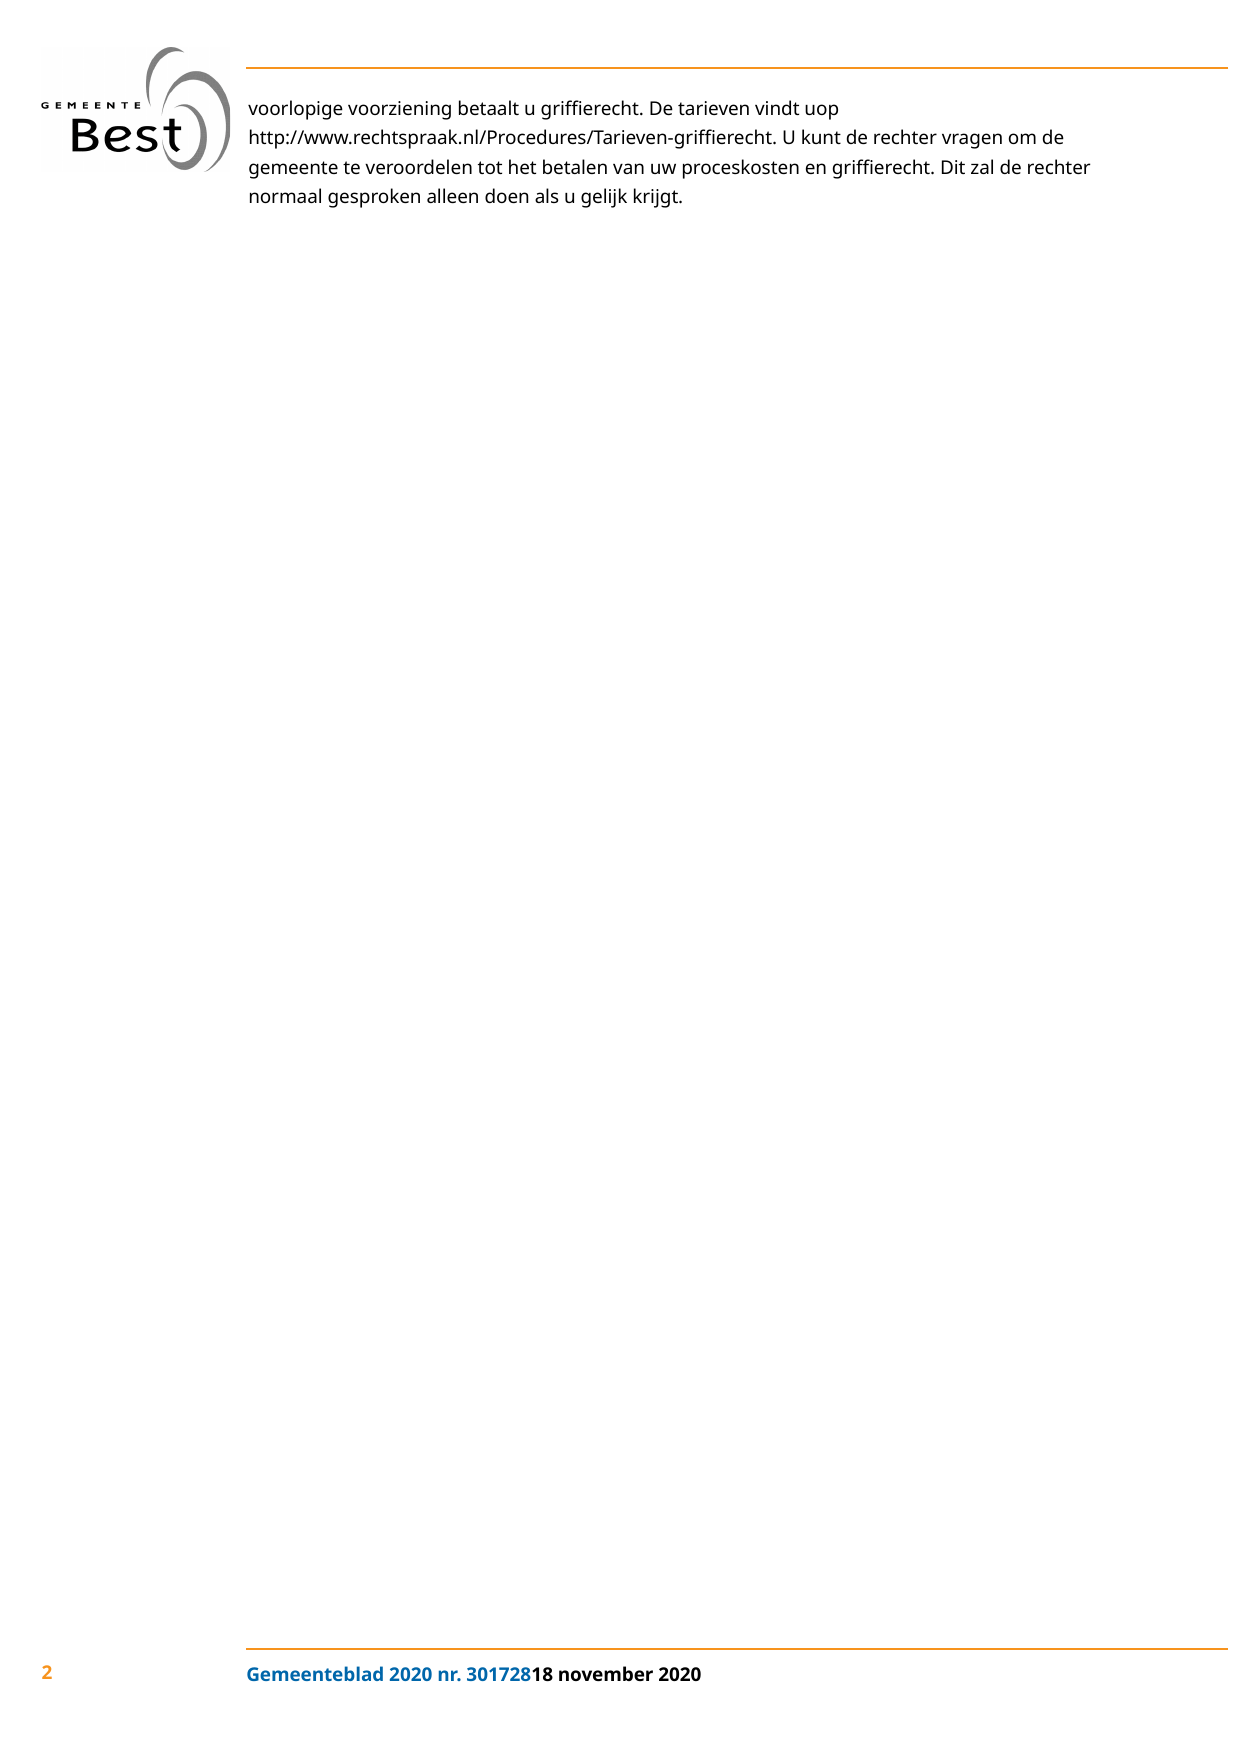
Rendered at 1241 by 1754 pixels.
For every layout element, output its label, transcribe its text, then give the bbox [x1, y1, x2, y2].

text voorlopige voorziening betaalt u griffierecht. De tarieven vindt uop http://www.rechtspraak.nl/Procedures/Tarieven-griffierecht. U kunt de rechter vragen om de gemeente te veroordelen tot het betalen van uw proceskosten en griffierecht. Dit zal de rechter normaal gesproken alleen doen als u gelijk krijgt. [248, 95, 1152, 209]
picture [41, 47, 231, 172]
